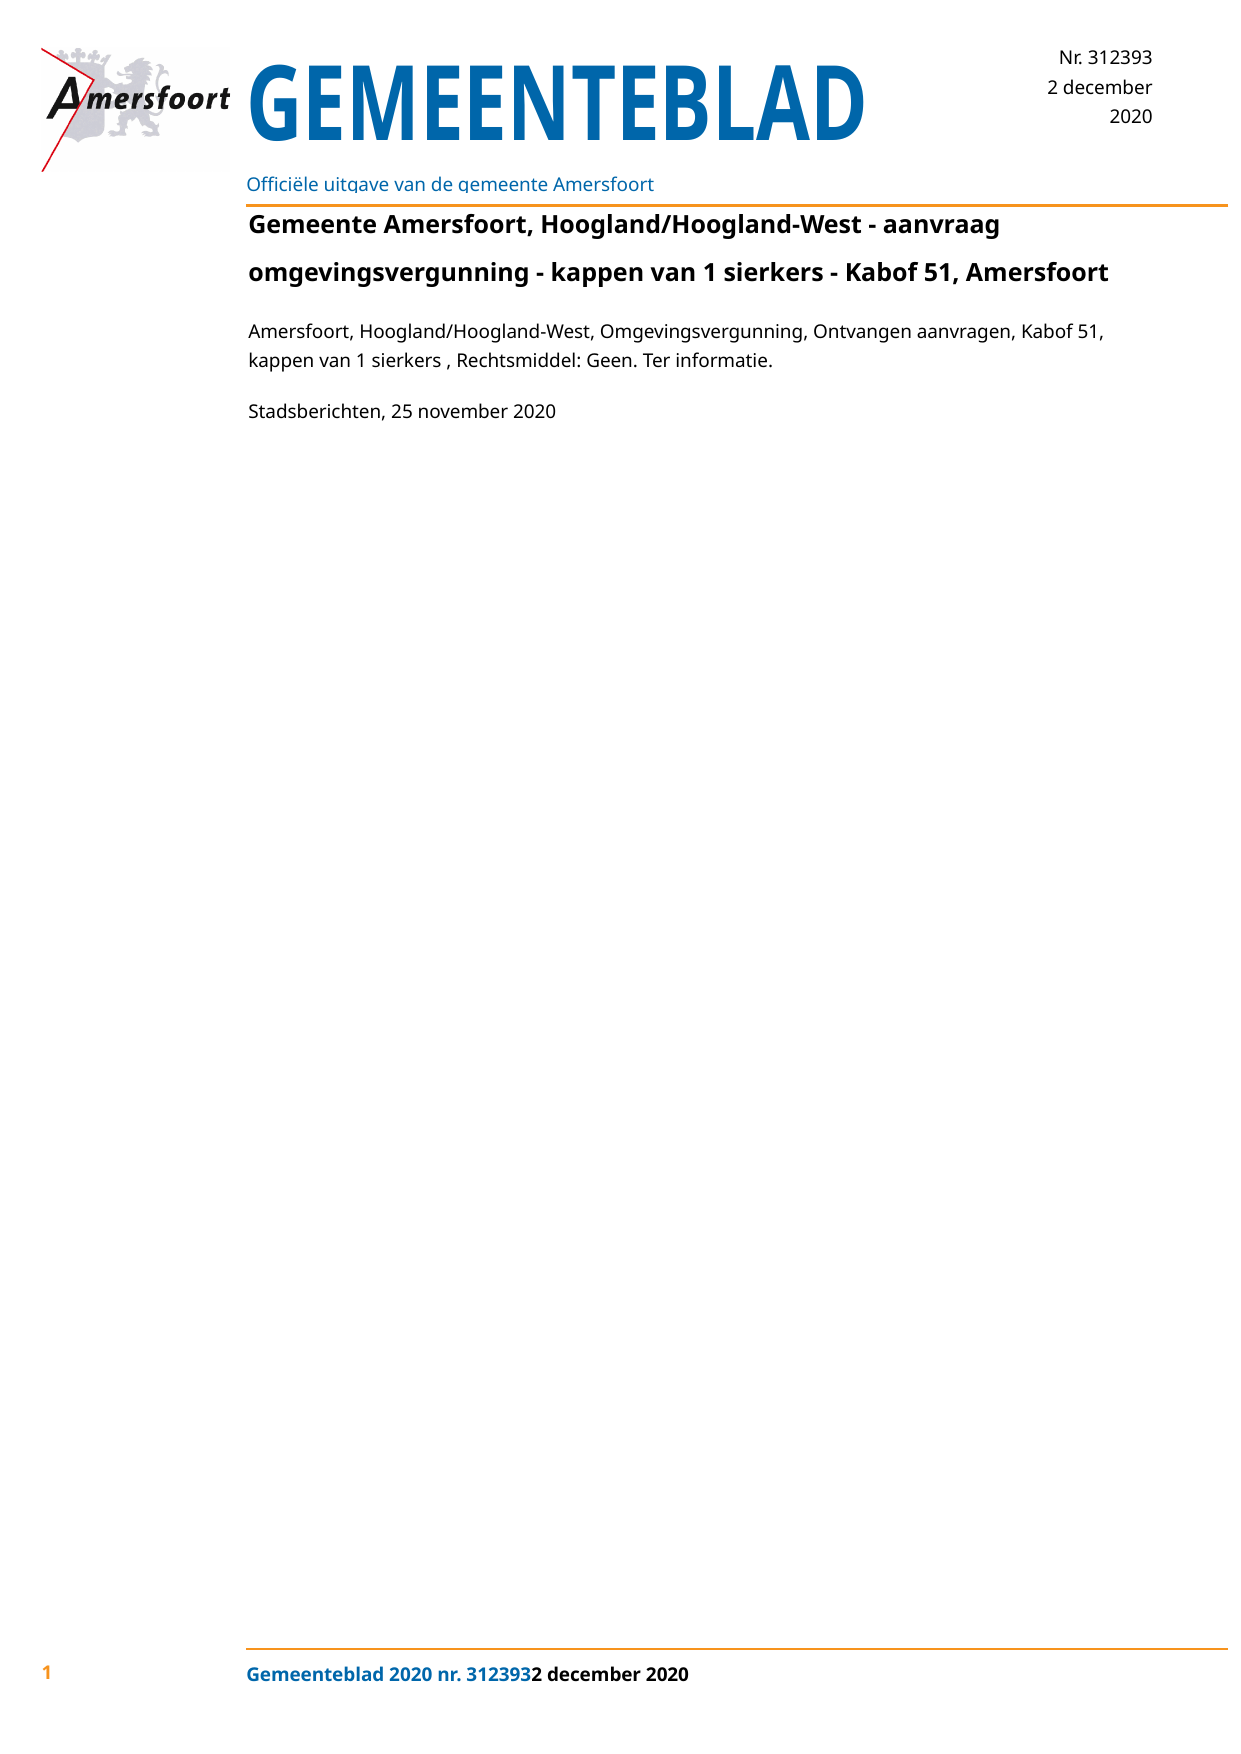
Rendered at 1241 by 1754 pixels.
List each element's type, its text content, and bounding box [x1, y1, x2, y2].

text Amersfoort, Hoogland/Hoogland-West, Omgevingsvergunning, Ontvangen aanvragen, Kabof 51, kappen van 1 sierkers , Rechtsmiddel: Geen. Ter informatie. [248, 318, 1152, 373]
text Gemeente Amersfoort, Hoogland/Hoogland-West - aanvraag omgevingsvergunning - kappen van 1 sierkers - Kabof 51, Amersfoort [248, 207, 1152, 288]
picture [41, 47, 231, 172]
text Stadsberichten, 25 november 2020 [248, 398, 1152, 424]
